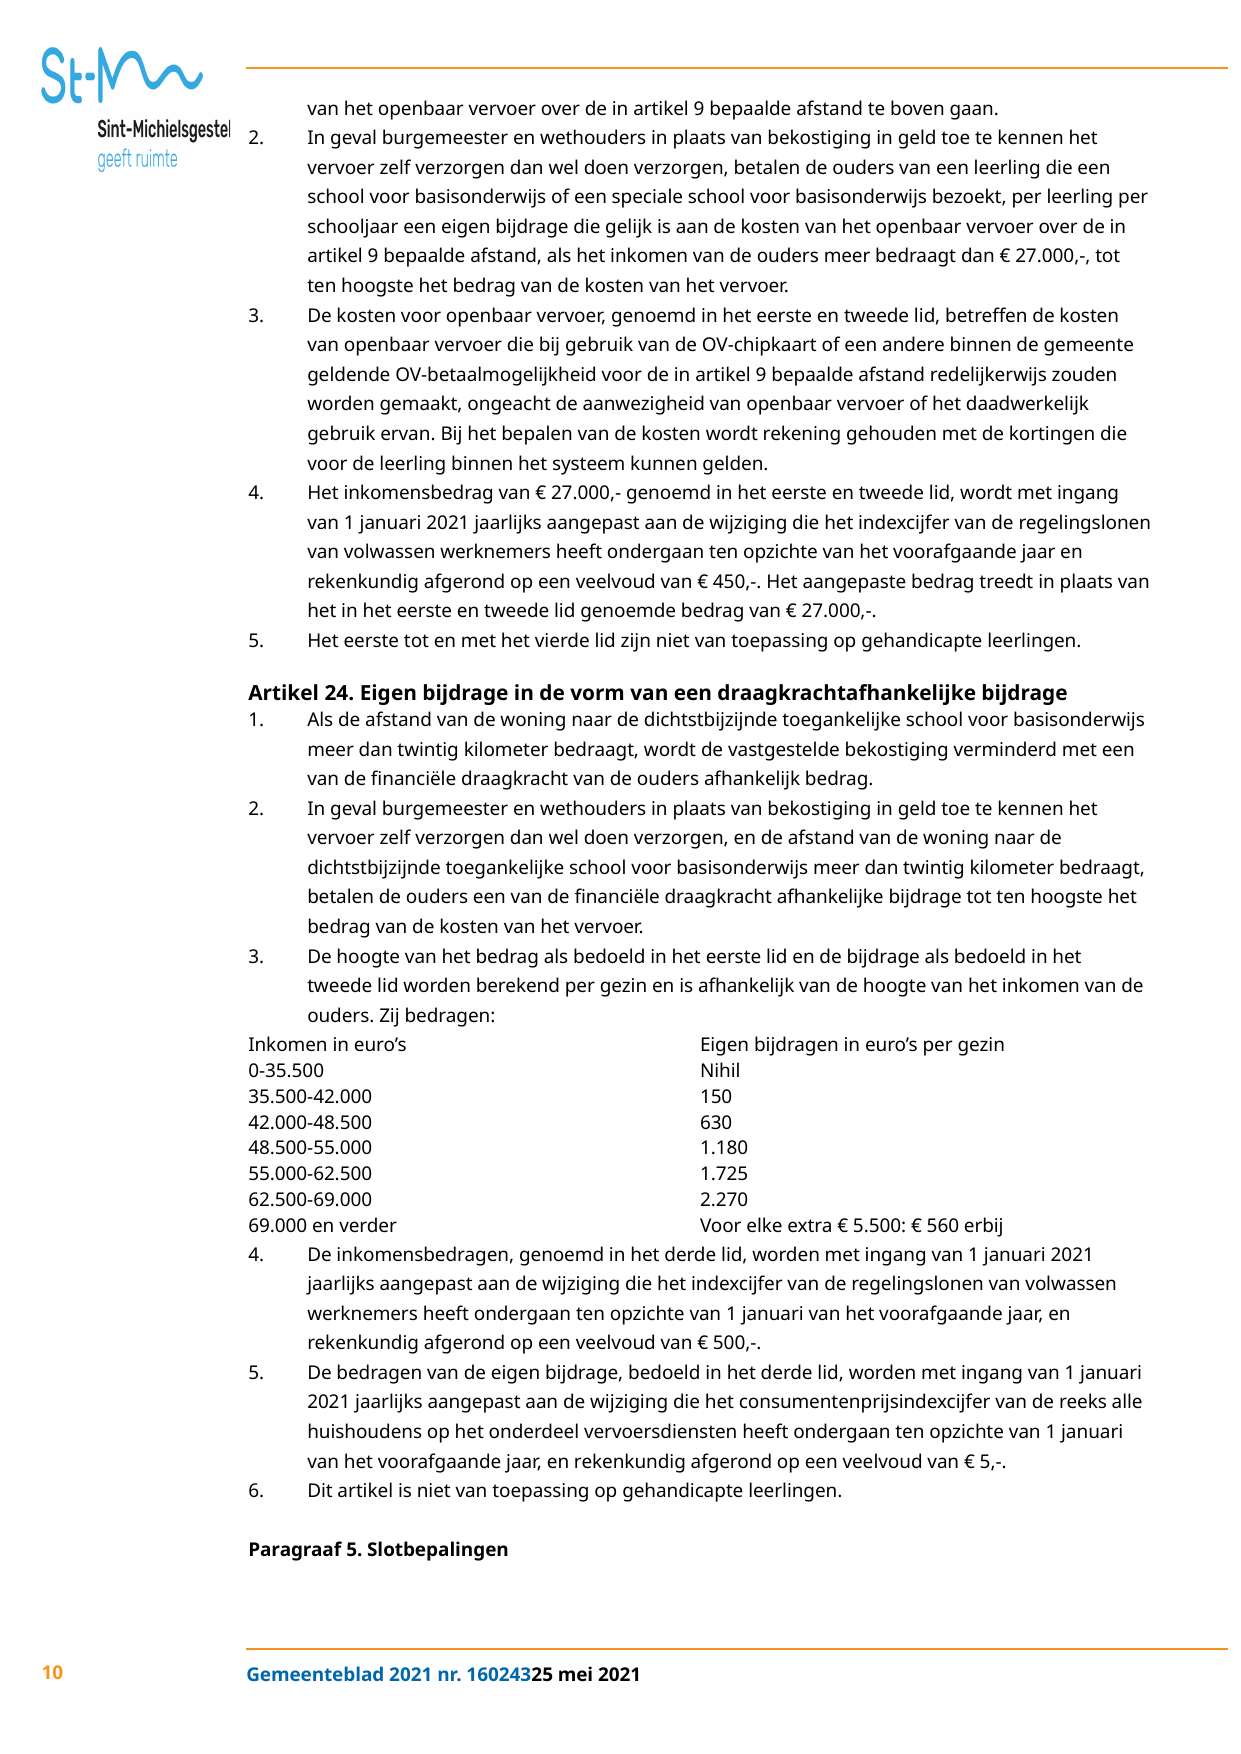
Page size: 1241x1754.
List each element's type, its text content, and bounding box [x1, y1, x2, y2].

text Paragraaf 5. Slotbepalingen [248, 1537, 1152, 1562]
table_cell 48.500-55.000 [248, 1135, 700, 1160]
picture [41, 47, 231, 172]
table_header Eigen bijdragen in euro’s per gezin [700, 1032, 1152, 1057]
list van het openbaar vervoer over de in artikel 9 bepaalde afstand te boven gaan. [248, 95, 1152, 121]
table_cell 150 [700, 1083, 1152, 1109]
list Dit artikel is niet van toepassing op gehandicapte leerlingen. [248, 1477, 1152, 1503]
list De bedragen van de eigen bijdrage, bedoeld in het derde lid, worden met ingang van 1 januari 2021 jaarlijks aangepast aan de wijziging die het consumentenprijsindexcijfer van de reeks alle huishoudens op het onderdeel vervoersdiensten heeft ondergaan ten opzichte van 1 januari van het voorafgaande jaar, en rekenkundig afgerond op een veelvoud van € 5,-. [248, 1359, 1152, 1473]
table_cell 35.500-42.000 [248, 1083, 700, 1109]
list In geval burgemeester en wethouders in plaats van bekostiging in geld toe te kennen het vervoer zelf verzorgen dan wel doen verzorgen, en de afstand van de woning naar de dichtstbijzijnde toegankelijke school voor basisonderwijs meer dan twintig kilometer bedraagt, betalen de ouders een van de financiële draagkracht afhankelijke bijdrage tot ten hoogste het bedrag van de kosten van het vervoer. [248, 795, 1152, 939]
list De kosten voor openbaar vervoer, genoemd in het eerste en tweede lid, betreffen de kosten van openbaar vervoer die bij gebruik van de OV-chipkaart of een andere binnen de gemeente geldende OV-betaalmogelijkheid voor de in artikel 9 bepaalde afstand redelijkerwijs zouden worden gemaakt, ongeacht de aanwezigheid van openbaar vervoer of het daadwerkelijk gebruik ervan. Bij het bepalen van de kosten wordt rekening gehouden met de kortingen die voor de leerling binnen het systeem kunnen gelden. [248, 302, 1152, 476]
table_cell 69.000 en verder [248, 1212, 700, 1237]
table_cell 1.725 [700, 1160, 1152, 1186]
table_cell 55.000-62.500 [248, 1160, 700, 1186]
table_cell 2.270 [700, 1186, 1152, 1212]
table_header Inkomen in euro’s [248, 1032, 700, 1057]
text Artikel 24. Eigen bijdrage in de vorm van een draagkrachtafhankelijke bijdrage [248, 678, 1152, 706]
table_cell 1.180 [700, 1135, 1152, 1160]
list De hoogte van het bedrag als bedoeld in het eerste lid en de bijdrage als bedoeld in het tweede lid worden berekend per gezin en is afhankelijk van de hoogte van het inkomen van de ouders. Zij bedragen: [248, 943, 1152, 1028]
list Het eerste tot en met het vierde lid zijn niet van toepassing op gehandicapte leerlingen. [248, 627, 1152, 653]
table_cell 62.500-69.000 [248, 1186, 700, 1212]
list Het inkomensbedrag van € 27.000,- genoemd in het eerste en tweede lid, wordt met ingang van 1 januari 2021 jaarlijks aangepast aan de wijziging die het indexcijfer van de regelingslonen van volwassen werknemers heeft ondergaan ten opzichte van het voorafgaande jaar en rekenkundig afgerond op een veelvoud van € 450,-. Het aangepaste bedrag treedt in plaats van het in het eerste en tweede lid genoemde bedrag van € 27.000,-. [248, 479, 1152, 623]
table_cell Voor elke extra € 5.500: € 560 erbij [700, 1212, 1152, 1237]
table_cell 630 [700, 1109, 1152, 1134]
table_cell Nihil [700, 1058, 1152, 1083]
table_cell 0-35.500 [248, 1058, 700, 1083]
list De inkomensbedragen, genoemd in het derde lid, worden met ingang van 1 januari 2021 jaarlijks aangepast aan de wijziging die het indexcijfer van de regelingslonen van volwassen werknemers heeft ondergaan ten opzichte van 1 januari van het voorafgaande jaar, en rekenkundig afgerond op een veelvoud van € 500,-. [248, 1241, 1152, 1355]
table_cell 42.000-48.500 [248, 1109, 700, 1134]
list Als de afstand van de woning naar de dichtstbijzijnde toegankelijke school voor basisonderwijs meer dan twintig kilometer bedraagt, wordt de vastgestelde bekostiging verminderd met een van de financiële draagkracht van de ouders afhankelijk bedrag. [248, 706, 1152, 791]
list In geval burgemeester en wethouders in plaats van bekostiging in geld toe te kennen het vervoer zelf verzorgen dan wel doen verzorgen, betalen de ouders van een leerling die een school voor basisonderwijs of een speciale school voor basisonderwijs bezoekt, per leerling per schooljaar een eigen bijdrage die gelijk is aan de kosten van het openbaar vervoer over de in artikel 9 bepaalde afstand, als het inkomen van de ouders meer bedraagt dan € 27.000,-, tot ten hoogste het bedrag van de kosten van het vervoer. [248, 124, 1152, 298]
